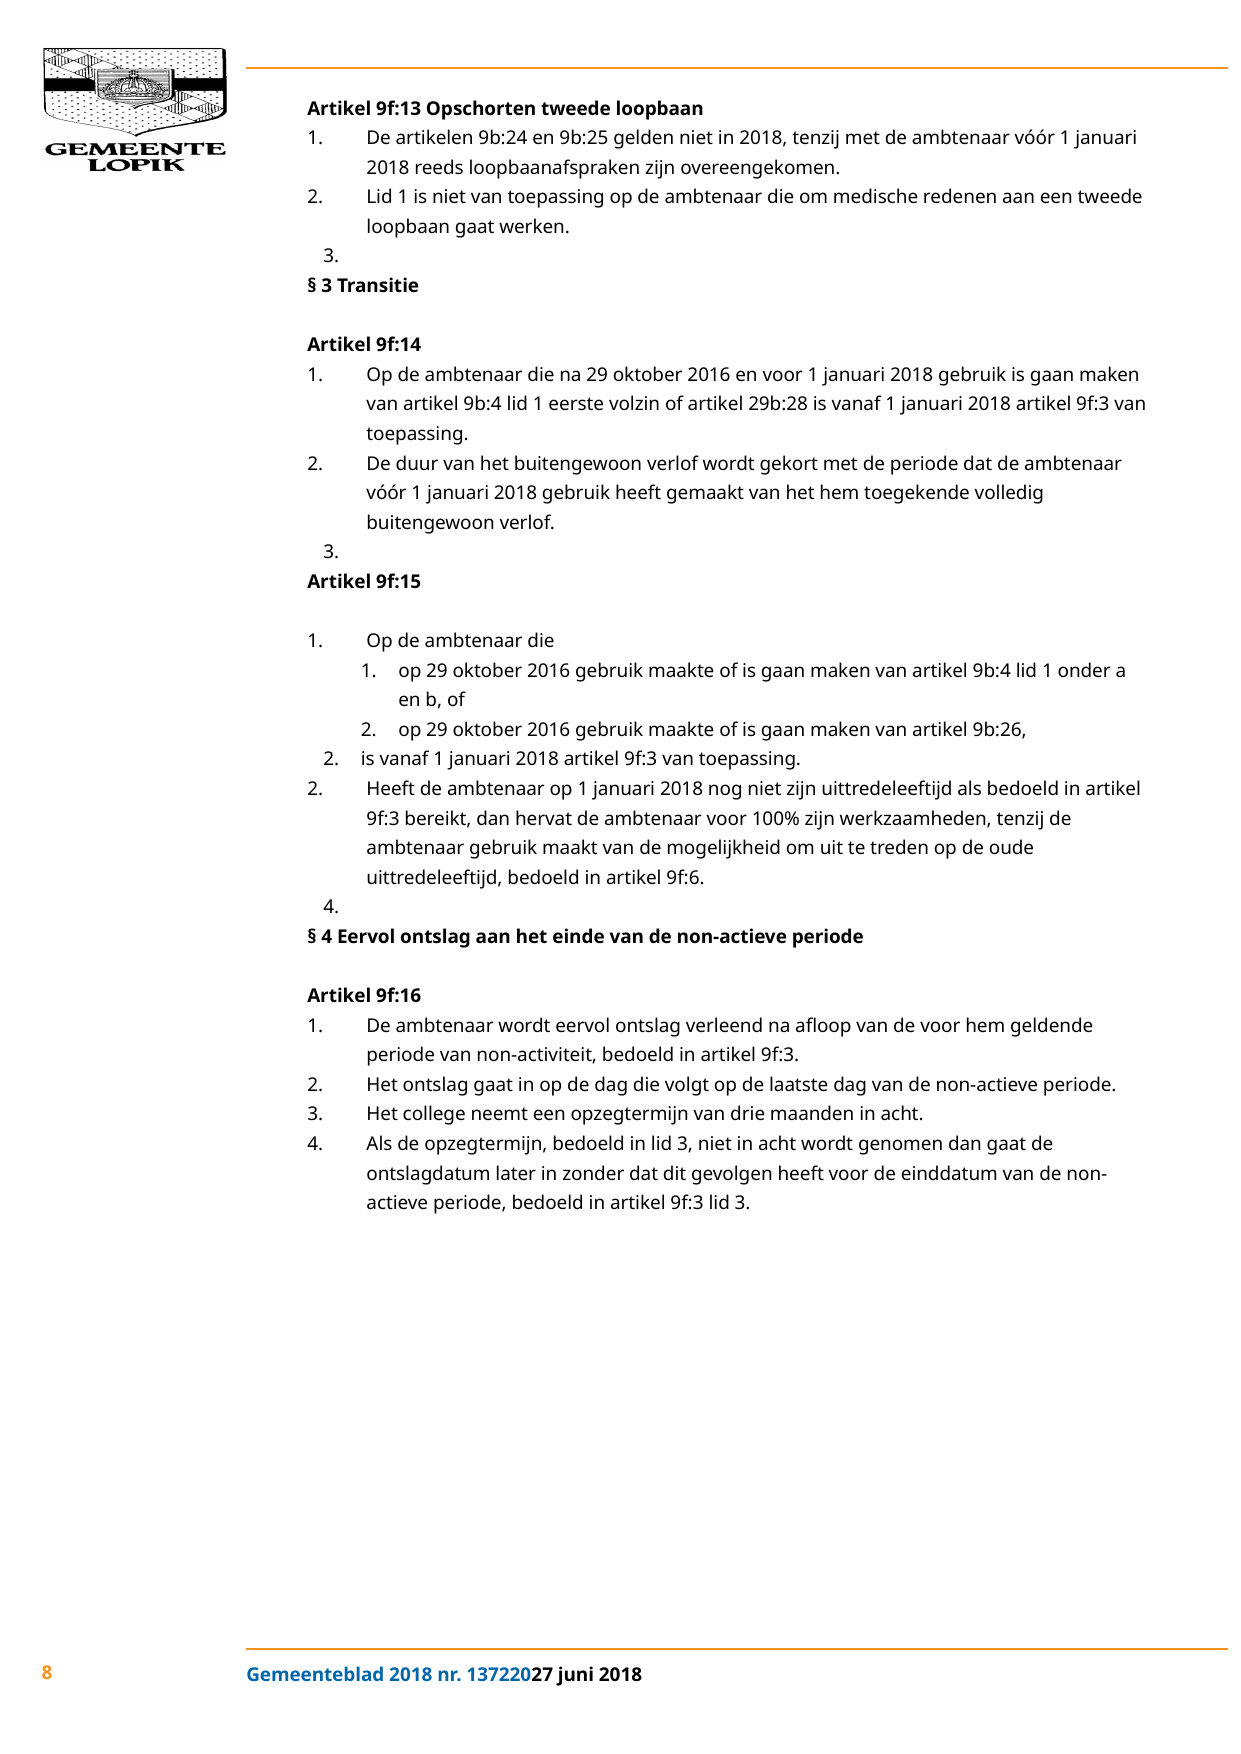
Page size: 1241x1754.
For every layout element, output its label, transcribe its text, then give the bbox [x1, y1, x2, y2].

list op 29 oktober 2016 gebruik maakte of is gaan maken van artikel 9b:26, [361, 716, 1152, 742]
list Artikel 9f:13 Opschorten tweede loopbaan [248, 95, 1152, 121]
list De duur van het buitengewoon verlof wordt gekort met de periode dat de ambtenaar vóór 1 januari 2018 gebruik heeft gemaakt van het hem toegekende volledig buitengewoon verlof. [307, 450, 1152, 535]
list § 3 Transitie [248, 272, 1152, 298]
list Artikel 9f:14 [248, 331, 1152, 357]
list Artikel 9f:16 [248, 982, 1152, 1008]
list Lid 1 is niet van toepassing op de ambtenaar die om medische redenen aan een tweede loopbaan gaat werken. [307, 183, 1152, 239]
picture [41, 47, 231, 172]
list § 4 Eervol ontslag aan het einde van de non-actieve periode [248, 923, 1152, 949]
list De artikelen 9b:24 en 9b:25 gelden niet in 2018, tenzij met de ambtenaar vóór 1 januari 2018 reeds loopbaanafspraken zijn overeengekomen. [307, 124, 1152, 180]
list Op de ambtenaar die [307, 627, 1152, 653]
list De ambtenaar wordt eervol ontslag verleend na afloop van de voor hem geldende periode van non-activiteit, bedoeld in artikel 9f:3. [307, 1012, 1152, 1067]
list Heeft de ambtenaar op 1 januari 2018 nog niet zijn uittredeleeftijd als bedoeld in artikel 9f:3 bereikt, dan hervat de ambtenaar voor 100% zijn werkzaamheden, tenzij de ambtenaar gebruik maakt van de mogelijkheid om uit te treden op de oude uittredeleeftijd, bedoeld in artikel 9f:6. [307, 775, 1152, 890]
list Het college neemt een opzegtermijn van drie maanden in acht. [307, 1101, 1152, 1126]
list is vanaf 1 januari 2018 artikel 9f:3 van toepassing. [323, 746, 1152, 771]
list Als de opzegtermijn, bedoeld in lid 3, niet in acht wordt genomen dan gaat de ontslagdatum later in zonder dat dit gevolgen heeft voor de einddatum van de non-actieve periode, bedoeld in artikel 9f:3 lid 3. [307, 1130, 1152, 1215]
list Het ontslag gaat in op de dag die volgt op de laatste dag van de non-actieve periode. [307, 1071, 1152, 1097]
list op 29 oktober 2016 gebruik maakte of is gaan maken van artikel 9b:4 lid 1 onder a en b, of [361, 657, 1152, 712]
list Op de ambtenaar die na 29 oktober 2016 en voor 1 januari 2018 gebruik is gaan maken van artikel 9b:4 lid 1 eerste volzin of artikel 29b:28 is vanaf 1 januari 2018 artikel 9f:3 van toepassing. [307, 361, 1152, 446]
list Artikel 9f:15 [248, 568, 1152, 594]
